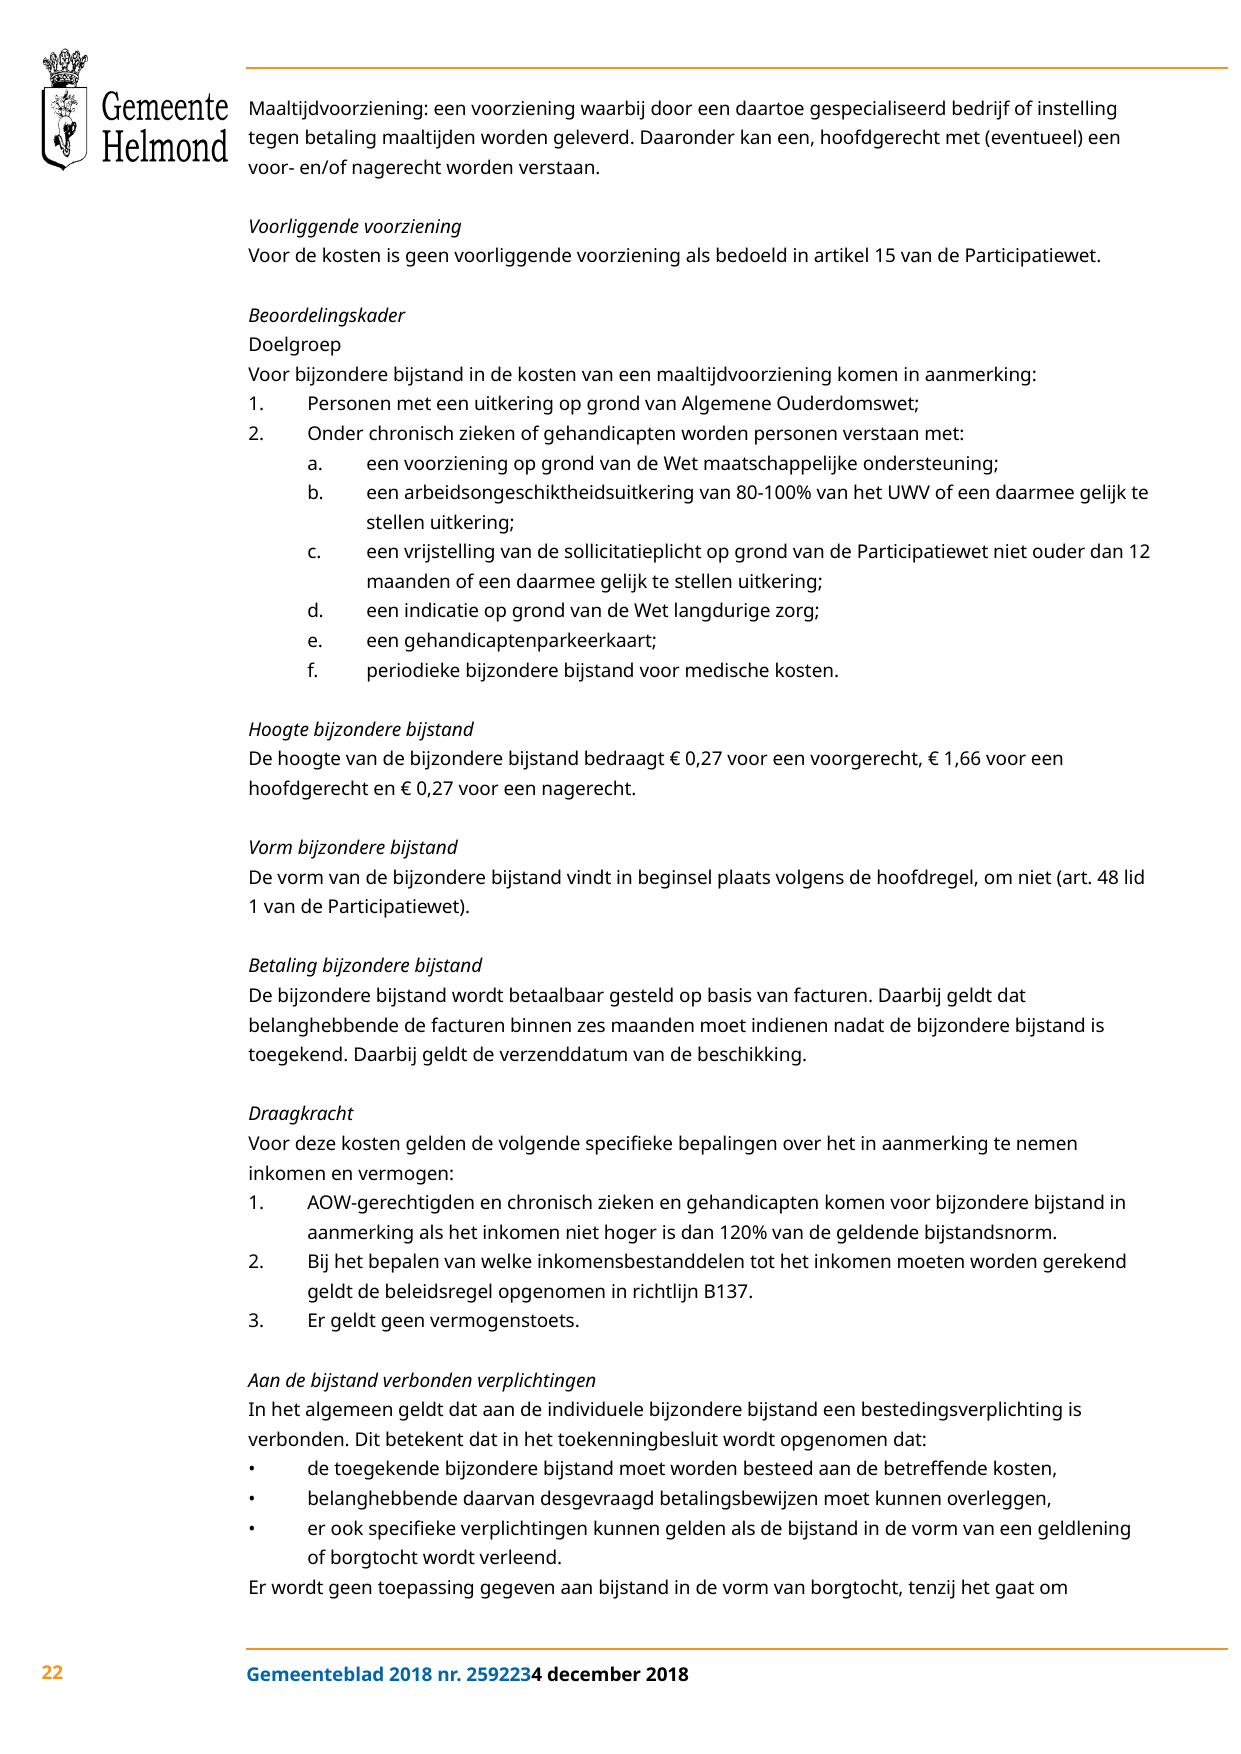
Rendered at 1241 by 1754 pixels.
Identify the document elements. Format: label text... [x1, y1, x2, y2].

list AOW-gerechtigden en chronisch zieken en gehandicapten komen voor bijzondere bijstand in aanmerking als het inkomen niet hoger is dan 120% van de geldende bijstandsnorm. [248, 1189, 1152, 1245]
list er ook specifieke verplichtingen kunnen gelden als de bijstand in de vorm van een geldlening of borgtocht wordt verleend. [248, 1515, 1152, 1570]
text Voor bijzondere bijstand in de kosten van een maaltijdvoorziening komen in aanmerking: [248, 361, 1152, 387]
picture [41, 47, 231, 172]
text Voor deze kosten gelden de volgende specifieke bepalingen over het in aanmerking te nemen inkomen en vermogen: [248, 1130, 1152, 1186]
list Er geldt geen vermogenstoets. [248, 1308, 1152, 1333]
list Personen met een uitkering op grond van Algemene Ouderdomswet; [248, 391, 1152, 416]
text Voor de kosten is geen voorliggende voorziening als bedoeld in artikel 15 van de Participatiewet. [248, 243, 1152, 268]
list belanghebbende daarvan desgevraagd betalingsbewijzen moet kunnen overleggen, [248, 1485, 1152, 1511]
list een voorziening op grond van de Wet maatschappelijke ondersteuning; [307, 450, 1152, 476]
list Onder chronisch zieken of gehandicapten worden personen verstaan met: [248, 420, 1152, 446]
list een gehandicaptenparkeerkaart; [307, 627, 1152, 653]
list de toegekende bijzondere bijstand moet worden besteed aan de betreffende kosten, [248, 1456, 1152, 1481]
text Doelgroep [248, 331, 1152, 357]
list een indicatie op grond van de Wet langdurige zorg; [307, 598, 1152, 623]
text Draagkracht [248, 1101, 1152, 1126]
text Betaling bijzondere bijstand [248, 953, 1152, 978]
text Maaltijdvoorziening: een voorziening waarbij door een daartoe gespecialiseerd bedrijf of instelling tegen betaling maaltijden worden geleverd. Daaronder kan een, hoofdgerecht met (eventueel) een voor- en/of nagerecht worden verstaan. [248, 95, 1152, 180]
list een vrijstelling van de sollicitatieplicht op grond van de Participatiewet niet ouder dan 12 maanden of een daarmee gelijk te stellen uitkering; [307, 538, 1152, 594]
list een arbeidsongeschiktheidsuitkering van 80-100% van het UWV of een daarmee gelijk te stellen uitkering; [307, 479, 1152, 535]
list Bij het bepalen van welke inkomensbestanddelen tot het inkomen moeten worden gerekend geldt de beleidsregel opgenomen in richtlijn B137. [248, 1248, 1152, 1304]
text Er wordt geen toepassing gegeven aan bijstand in de vorm van borgtocht, tenzij het gaat om [248, 1574, 1152, 1600]
text Beoordelingskader [248, 302, 1152, 328]
text Vorm bijzondere bijstand [248, 834, 1152, 860]
text De bijzondere bijstand wordt betaalbaar gesteld op basis van facturen. Daarbij geldt dat belanghebbende de facturen binnen zes maanden moet indienen nadat de bijzondere bijstand is toegekend. Daarbij geldt de verzenddatum van de beschikking. [248, 982, 1152, 1067]
text De vorm van de bijzondere bijstand vindt in beginsel plaats volgens de hoofdregel, om niet (art. 48 lid 1 van de Participatiewet). [248, 864, 1152, 919]
text Voorliggende voorziening [248, 213, 1152, 239]
text In het algemeen geldt dat aan de individuele bijzondere bijstand een bestedingsverplichting is verbonden. Dit betekent dat in het toekenningbesluit wordt opgenomen dat: [248, 1396, 1152, 1452]
text Aan de bijstand verbonden verplichtingen [248, 1367, 1152, 1393]
list periodieke bijzondere bijstand voor medische kosten. [307, 657, 1152, 683]
text Hoogte bijzondere bijstand [248, 716, 1152, 742]
text De hoogte van de bijzondere bijstand bedraagt € 0,27 voor een voorgerecht, € 1,66 voor een hoofdgerecht en € 0,27 voor een nagerecht. [248, 746, 1152, 801]
